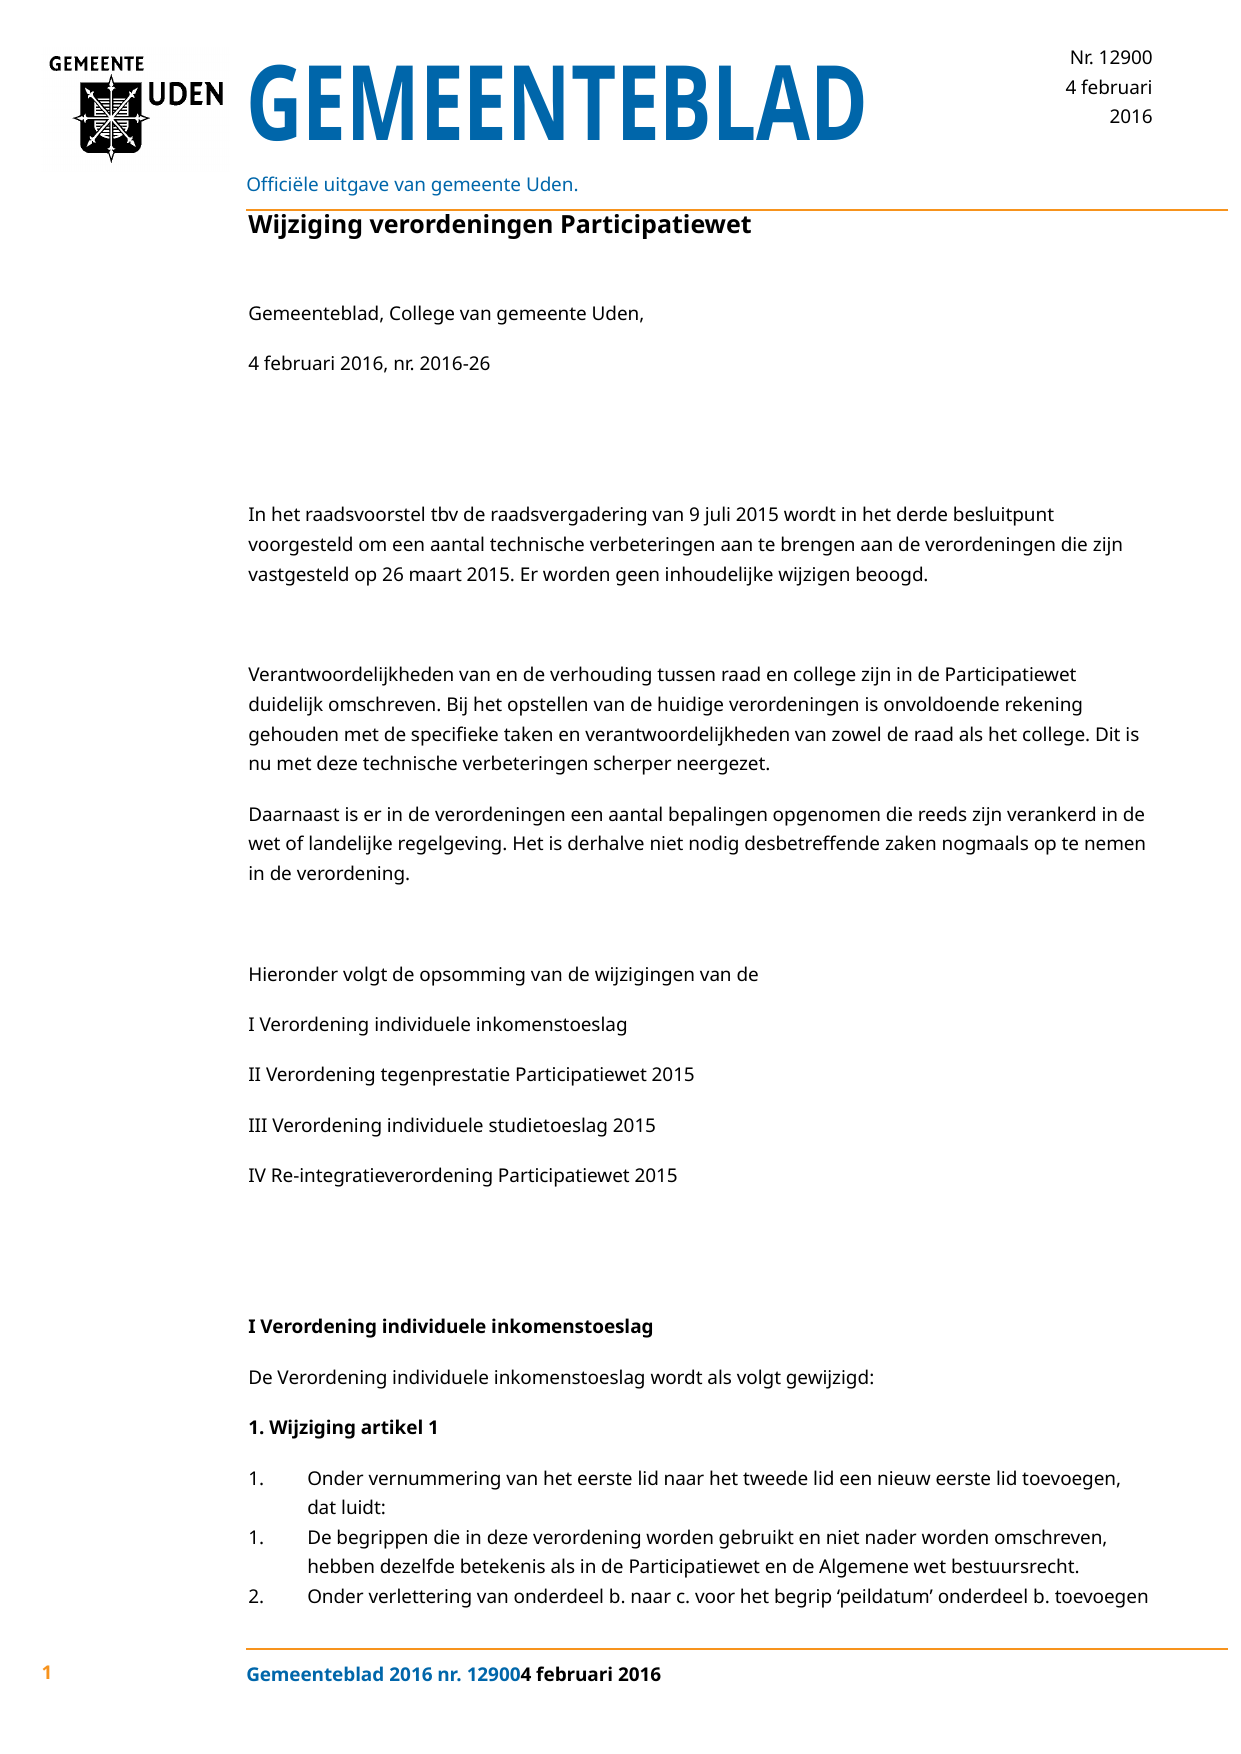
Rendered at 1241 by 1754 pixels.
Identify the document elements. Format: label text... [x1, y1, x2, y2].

list De begrippen die in deze verordening worden gebruikt en niet nader worden omschreven, hebben dezelfde betekenis als in de Participatiewet en de Algemene wet bestuursrecht. [248, 1524, 1152, 1579]
text Daarnaast is er in de verordeningen een aantal bepalingen opgenomen die reeds zijn verankerd in de wet of landelijke regelgeving. Het is derhalve niet nodig desbetreffende zaken nogmaals op te nemen in de verordening. [248, 801, 1152, 886]
text De Verordening individuele inkomenstoeslag wordt als volgt gewijzigd: [248, 1364, 1152, 1390]
text Gemeenteblad, College van gemeente Uden, [248, 300, 1152, 326]
text 4 februari 2016, nr. 2016-26 [248, 350, 1152, 376]
picture [41, 47, 231, 172]
text I Verordening individuele inkomenstoeslag [248, 1314, 1152, 1339]
text Hieronder volgt de opsomming van de wijzigingen van de [248, 961, 1152, 986]
text Verantwoordelijkheden van en de verhouding tussen raad en college zijn in de Participatiewet duidelijk omschreven. Bij het opstellen van de huidige verordeningen is onvoldoende rekening gehouden met de specifieke taken en verantwoordelijkheden van zowel de raad als het college. Dit is nu met deze technische verbeteringen scherper neergezet. [248, 662, 1152, 776]
list Onder vernummering van het eerste lid naar het tweede lid een nieuw eerste lid toevoegen, dat luidt: [248, 1465, 1152, 1520]
text III Verordening individuele studietoeslag 2015 [248, 1112, 1152, 1138]
text IV Re-integratieverordening Participatiewet 2015 [248, 1162, 1152, 1188]
text Wijziging verordeningen Participatiewet [248, 211, 1152, 241]
text In het raadsvoorstel tbv de raadsvergadering van 9 juli 2015 wordt in het derde besluitpunt voorgesteld om een aantal technische verbeteringen aan te brengen aan de verordeningen die zijn vastgesteld op 26 maart 2015. Er worden geen inhoudelijke wijzigen beoogd. [248, 502, 1152, 586]
text 1. Wijziging artikel 1 [248, 1414, 1152, 1440]
list Onder verlettering van onderdeel b. naar c. voor het begrip ‘peildatum’ onderdeel b. toevoegen [248, 1583, 1152, 1609]
text II Verordening tegenprestatie Participatiewet 2015 [248, 1062, 1152, 1087]
text I Verordening individuele inkomenstoeslag [248, 1011, 1152, 1037]
